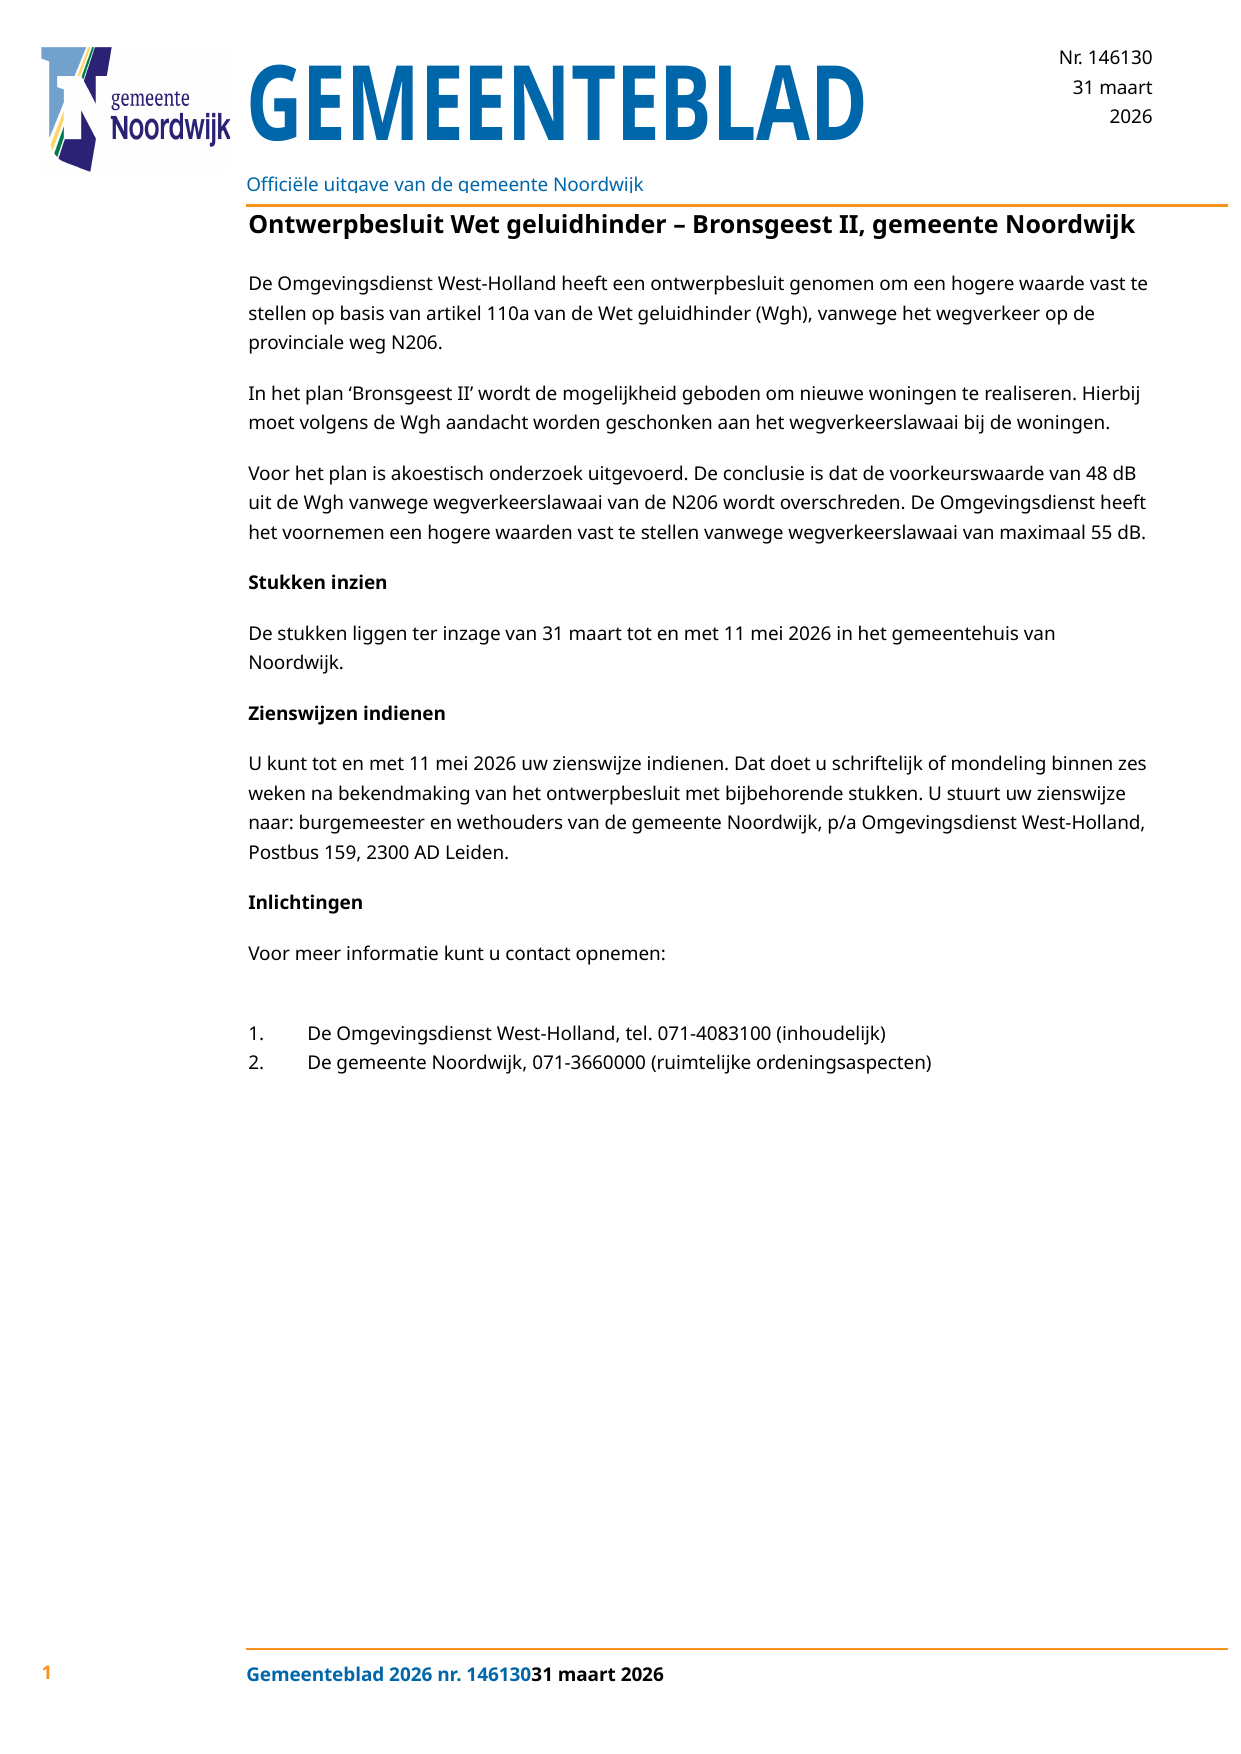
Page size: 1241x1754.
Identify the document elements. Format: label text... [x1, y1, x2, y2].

text Voor meer informatie kunt u contact opnemen: [248, 940, 1152, 966]
list De gemeente Noordwijk, 071-3660000 (ruimtelijke ordeningsaspecten) [248, 1049, 1152, 1075]
text U kunt tot en met 11 mei 2026 uw zienswijze indienen. Dat doet u schriftelijk of mondeling binnen zes weken na bekendmaking van het ontwerpbesluit met bijbehorende stukken. U stuurt uw zienswijze naar: burgemeester en wethouders van de gemeente Noordwijk, p/a Omgevingsdienst West-Holland, Postbus 159, 2300 AD Leiden. [248, 750, 1152, 865]
text Inlichtingen [248, 889, 1152, 915]
text De stukken liggen ter inzage van 31 maart tot en met 11 mei 2026 in het gemeentehuis van Noordwijk. [248, 620, 1152, 675]
text De Omgevingsdienst West-Holland heeft een ontwerpbesluit genomen om een hogere waarde vast te stellen op basis van artikel 110a van de Wet geluidhinder (Wgh), vanwege het wegverkeer op de provinciale weg N206. [248, 270, 1152, 355]
text In het plan ‘Bronsgeest II’ wordt de mogelijkheid geboden om nieuwe woningen te realiseren. Hierbij moet volgens de Wgh aandacht worden geschonken aan het wegverkeerslawaai bij de woningen. [248, 380, 1152, 435]
text Voor het plan is akoestisch onderzoek uitgevoerd. De conclusie is dat de voorkeurswaarde van 48 dB uit de Wgh vanwege wegverkeerslawaai van de N206 wordt overschreden. De Omgevingsdienst heeft het voornemen een hogere waarden vast te stellen vanwege wegverkeerslawaai van maximaal 55 dB. [248, 460, 1152, 545]
picture [41, 47, 231, 172]
list De Omgevingsdienst West-Holland, tel. 071-4083100 (inhoudelijk) [248, 1020, 1152, 1046]
text Stukken inzien [248, 569, 1152, 595]
text Ontwerpbesluit Wet geluidhinder – Bronsgeest II, gemeente Noordwijk [248, 207, 1152, 241]
text Zienswijzen indienen [248, 700, 1152, 726]
